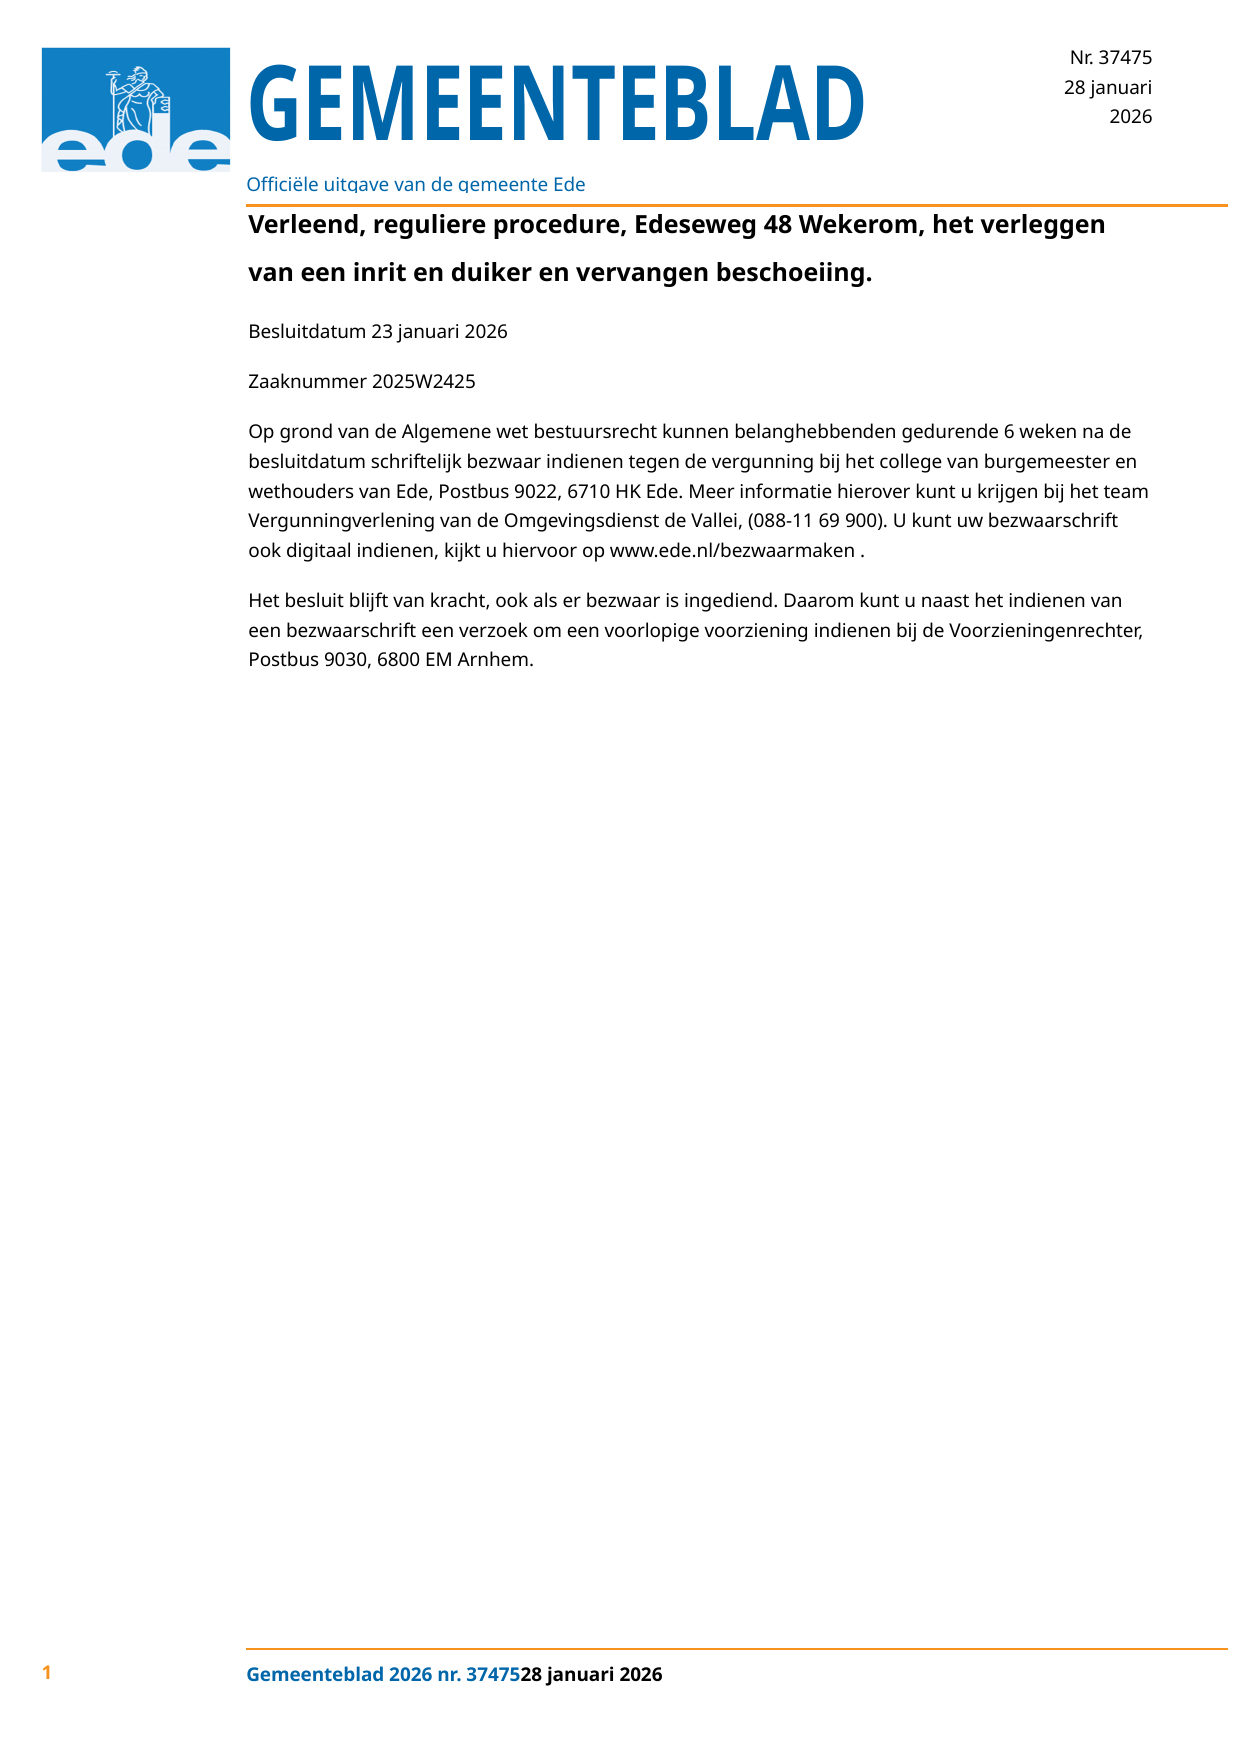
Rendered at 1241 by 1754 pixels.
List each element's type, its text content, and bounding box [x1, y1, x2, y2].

text Verleend, reguliere procedure, Edeseweg 48 Wekerom, het verleggen van een inrit en duiker en vervangen beschoeiing. [248, 207, 1152, 288]
text Op grond van de Algemene wet bestuursrecht kunnen belanghebbenden gedurende 6 weken na de besluitdatum schriftelijk bezwaar indienen tegen de vergunning bij het college van burgemeester en wethouders van Ede, Postbus 9022, 6710 HK Ede. Meer informatie hierover kunt u krijgen bij het team Vergunningverlening van de Omgevingsdienst de Vallei, (088-11 69 900). U kunt uw bezwaarschrift ook digitaal indienen, kijkt u hiervoor op www.ede.nl/bezwaarmaken . [248, 419, 1152, 563]
picture [41, 47, 231, 172]
text Besluitdatum 23 januari 2026 [248, 318, 1152, 344]
text Zaaknummer 2025W2425 [248, 368, 1152, 394]
text Het besluit blijft van kracht, ook als er bezwaar is ingediend. Daarom kunt u naast het indienen van een bezwaarschrift een verzoek om een voorlopige voorziening indienen bij de Voorzieningenrechter, Postbus 9030, 6800 EM Arnhem. [248, 587, 1152, 672]
